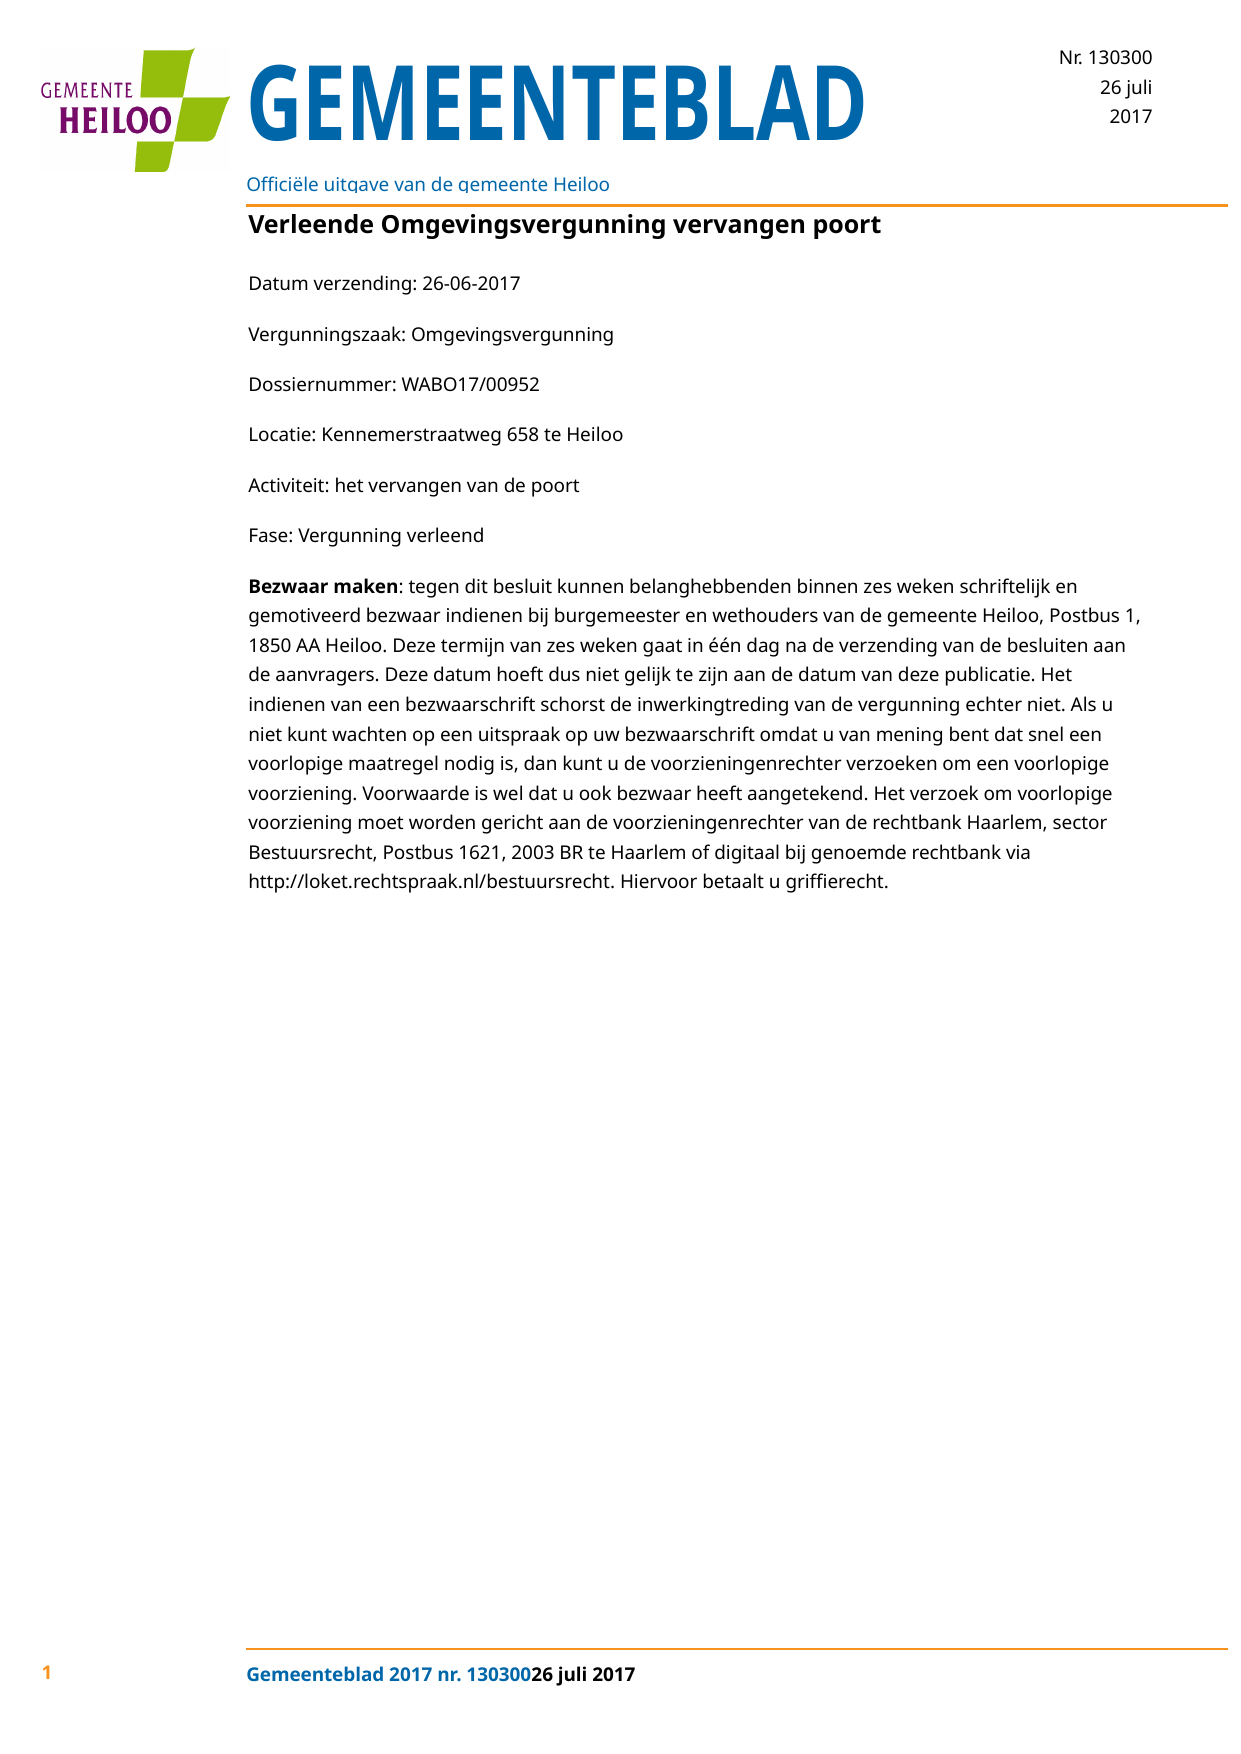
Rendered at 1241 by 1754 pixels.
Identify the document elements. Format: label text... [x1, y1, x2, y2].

picture [41, 47, 231, 172]
text Dossiernummer: WABO17/00952 [248, 371, 1152, 397]
text Locatie: Kennemerstraatweg 658 te Heiloo [248, 422, 1152, 447]
text Bezwaar maken: tegen dit besluit kunnen belanghebbenden binnen zes weken schriftelijk en gemotiveerd bezwaar indienen bij burgemeester en wethouders van de gemeente Heiloo, Postbus 1, 1850 AA Heiloo. Deze termijn van zes weken gaat in één dag na de verzending van de besluiten aan de aanvragers. Deze datum hoeft dus niet gelijk te zijn aan de datum van deze publicatie. Het indienen van een bezwaarschrift schorst de inwerkingtreding van de vergunning echter niet. Als u niet kunt wachten op een uitspraak op uw bezwaarschrift omdat u van mening bent dat snel een voorlopige maatregel nodig is, dan kunt u de voorzieningenrechter verzoeken om een voorlopige voorziening. Voorwaarde is wel dat u ook bezwaar heeft aangetekend. Het verzoek om voorlopige voorziening moet worden gericht aan de voorzieningenrechter van de rechtbank Haarlem, sector Bestuursrecht, Postbus 1621, 2003 BR te Haarlem of digitaal bij genoemde rechtbank via http://loket.rechtspraak.nl/bestuursrecht. Hiervoor betaalt u griffierecht. [248, 573, 1152, 894]
text Vergunningszaak: Omgevingsvergunning [248, 321, 1152, 346]
text Datum verzending: 26-06-2017 [248, 270, 1152, 296]
text Fase: Vergunning verleend [248, 522, 1152, 548]
text Activiteit: het vervangen van de poort [248, 472, 1152, 498]
text Verleende Omgevingsvergunning vervangen poort [248, 207, 1152, 241]
